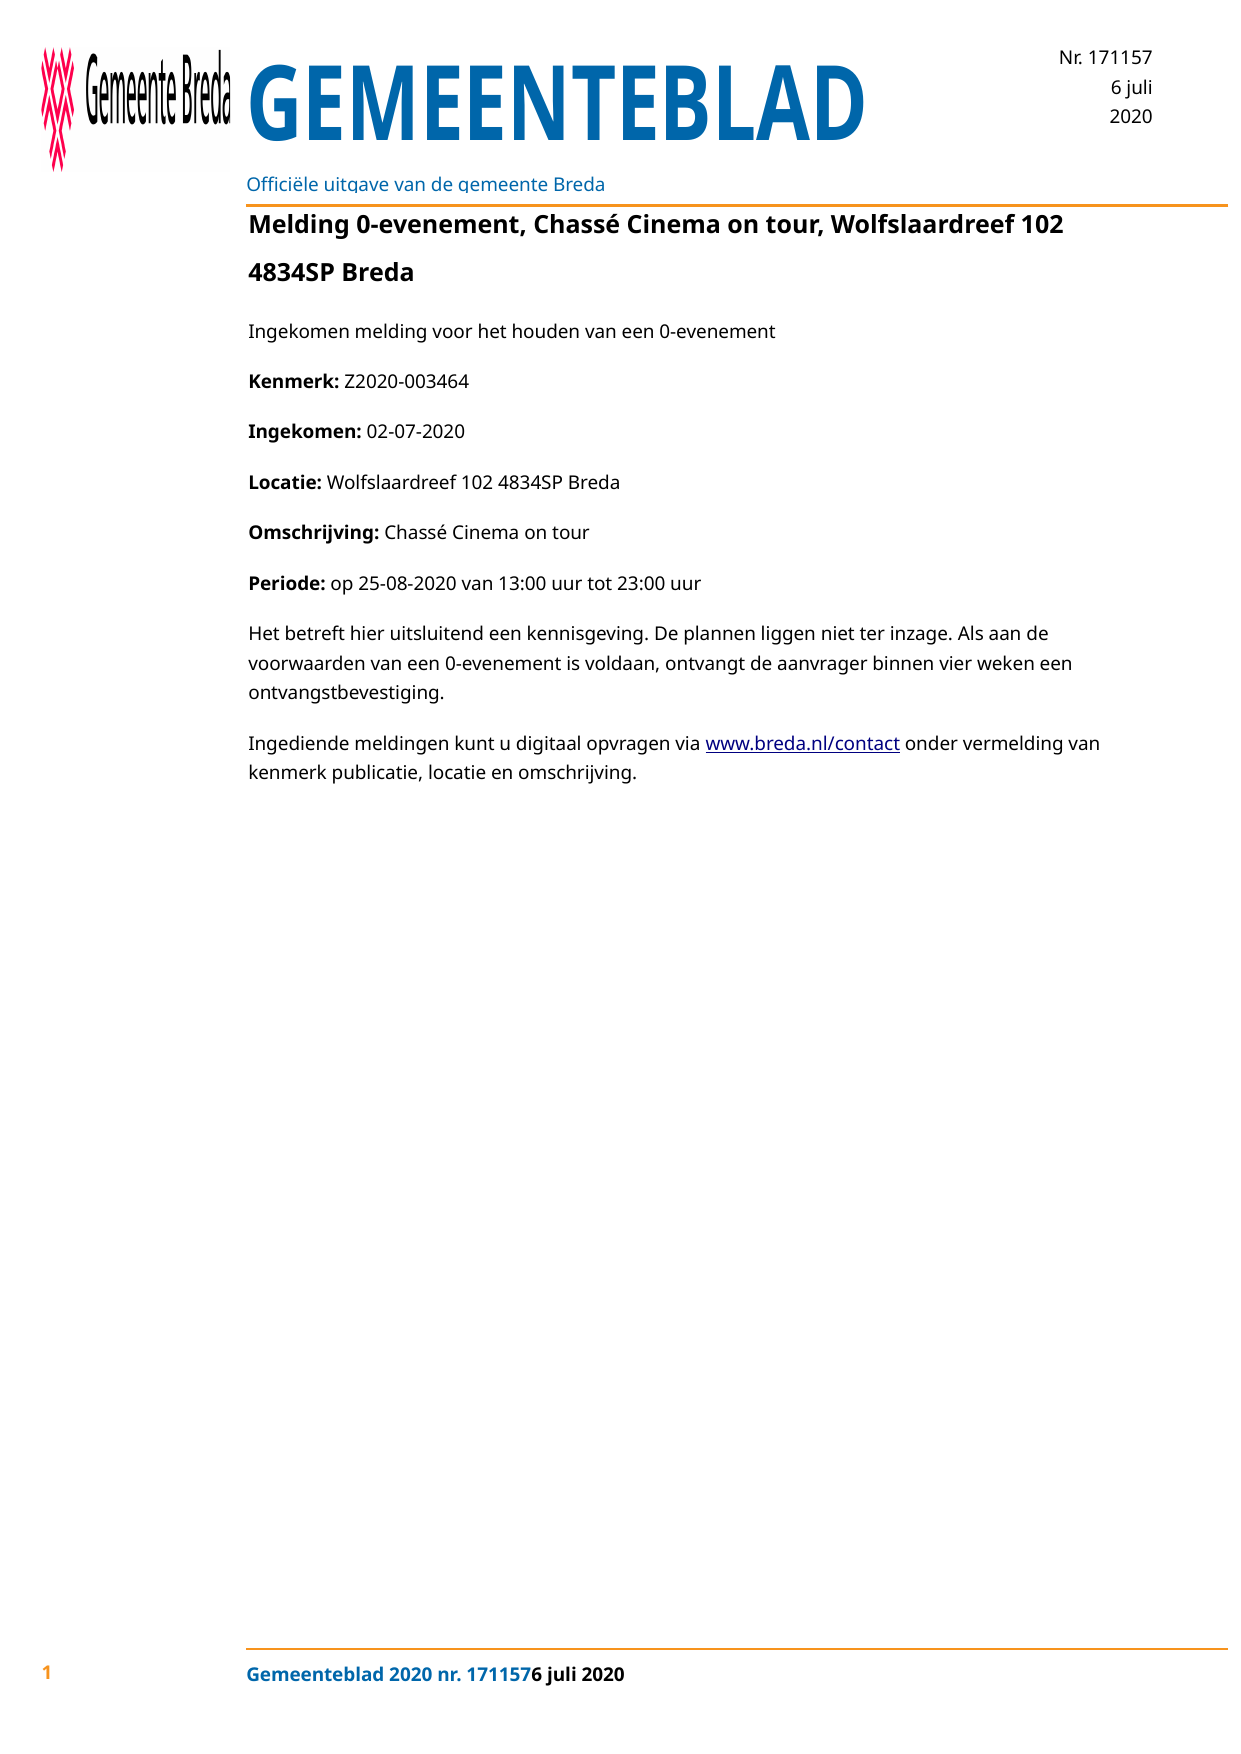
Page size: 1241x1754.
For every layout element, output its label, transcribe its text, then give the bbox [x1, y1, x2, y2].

text Het betreft hier uitsluitend een kennisgeving. De plannen liggen niet ter inzage. Als aan de voorwaarden van een 0-evenement is voldaan, ontvangt de aanvrager binnen vier weken een ontvangstbevestiging. [248, 620, 1152, 705]
text Ingediende meldingen kunt u digitaal opvragen via www.breda.nl/contact onder vermelding van kenmerk publicatie, locatie en omschrijving. [248, 730, 1152, 785]
text Omschrijving: Chassé Cinema on tour [248, 519, 1152, 545]
text Ingekomen melding voor het houden van een 0-evenement [248, 318, 1152, 344]
text Melding 0-evenement, Chassé Cinema on tour, Wolfslaardreef 102 4834SP Breda [248, 207, 1152, 288]
text Ingekomen: 02-07-2020 [248, 419, 1152, 444]
text Periode: op 25-08-2020 van 13:00 uur tot 23:00 uur [248, 570, 1152, 596]
text Locatie: Wolfslaardreef 102 4834SP Breda [248, 469, 1152, 495]
picture [41, 47, 231, 172]
text Kenmerk: Z2020-003464 [248, 368, 1152, 394]
